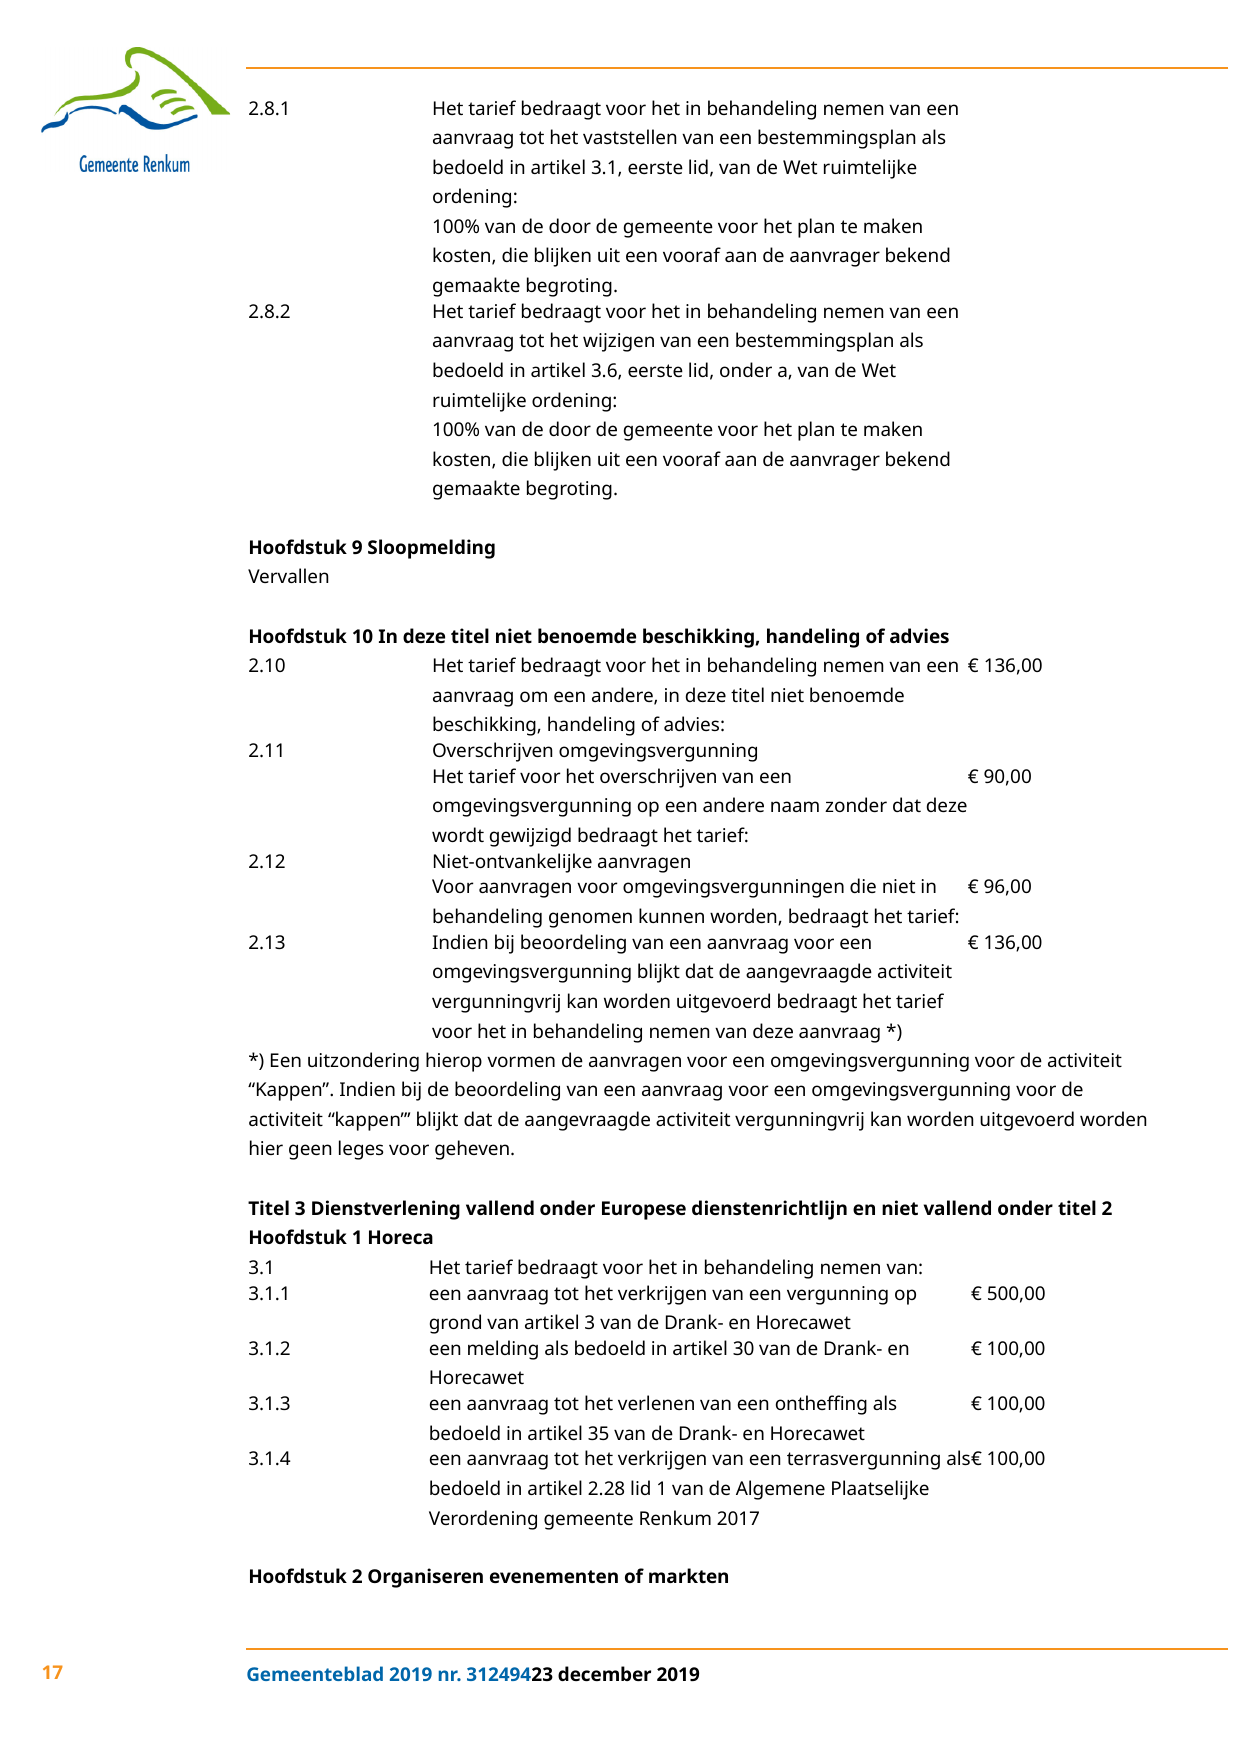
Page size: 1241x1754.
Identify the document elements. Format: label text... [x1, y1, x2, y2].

table_cell [968, 738, 1152, 763]
text Titel 3 Dienstverlening vallend onder Europese dienstenrichtlijn en niet vallend onder titel 2 [248, 1195, 1152, 1220]
table_header Het tarief bedraagt voor het in behandeling nemen van een aanvraag tot het vaststellen van een bestemmingsplan als bedoeld in artikel 3.1, eerste lid, van de Wet ruimtelijke ordening: 100% van de door de gemeente voor het plan te maken kosten, die blijken uit een vooraf aan de aanvrager bekend gemaakte begroting. [432, 95, 968, 298]
text Vervallen [248, 564, 1152, 589]
table_cell 3.1.1 [248, 1280, 429, 1335]
table_cell € 100,00 [971, 1390, 1152, 1446]
table_cell een melding als bedoeld in artikel 30 van de Drank- en Horecawet [429, 1335, 971, 1390]
table_header [971, 1254, 1152, 1280]
table_cell Het tarief voor het overschrijven van een omgevingsvergunning op een andere naam zonder dat deze wordt gewijzigd bedraagt het tarief: [432, 763, 968, 848]
table_cell € 90,00 [968, 763, 1152, 848]
table_cell € 100,00 [971, 1446, 1152, 1531]
table_cell Het tarief bedraagt voor het in behandeling nemen van een aanvraag tot het wijzigen van een bestemmingsplan als bedoeld in artikel 3.6, eerste lid, onder a, van de Wet ruimtelijke ordening: 100% van de door de gemeente voor het plan te maken kosten, die blijken uit een vooraf aan de aanvrager bekend gemaakte begroting. [432, 298, 968, 501]
table_header 3.1 [248, 1254, 429, 1280]
text Hoofdstuk 10 In deze titel niet benoemde beschikking, handeling of advies [248, 623, 1152, 648]
table_cell een aanvraag tot het verlenen van een ontheffing als bedoeld in artikel 35 van de Drank- en Horecawet [429, 1390, 971, 1446]
table_cell [248, 763, 432, 848]
text Hoofdstuk 2 Organiseren evenementen of markten [248, 1563, 1152, 1589]
table_cell € 500,00 [971, 1280, 1152, 1335]
table_cell Indien bij beoordeling van een aanvraag voor een omgevingsvergunning blijkt dat de aangevraagde activiteit vergunningvrij kan worden uitgevoerd bedraagt het tarief voor het in behandeling nemen van deze aanvraag *) [432, 929, 968, 1043]
table_header € 136,00 [968, 653, 1152, 737]
table_cell Overschrijven omgevingsvergunning [432, 738, 968, 763]
table_cell 3.1.4 [248, 1446, 429, 1531]
table_cell Voor aanvragen voor omgevingsvergunningen die niet in behandeling genomen kunnen worden, bedraagt het tarief: [432, 874, 968, 929]
table_cell [968, 848, 1152, 874]
text Hoofdstuk 1 Horeca [248, 1224, 1152, 1250]
table_cell 3.1.3 [248, 1390, 429, 1446]
table_header 2.10 [248, 653, 432, 737]
table_cell € 136,00 [968, 929, 1152, 1043]
text *) Een uitzondering hierop vormen de aanvragen voor een omgevingsvergunning voor de activiteit “Kappen”. Indien bij de beoordeling van een aanvraag voor een omgevingsvergunning voor de activiteit “kappen”’ blijkt dat de aangevraagde activiteit vergunningvrij kan worden uitgevoerd worden hier geen leges voor geheven. [248, 1047, 1152, 1161]
table_header [968, 95, 1152, 298]
picture [41, 47, 231, 172]
table_cell [248, 874, 432, 929]
table_cell 2.11 [248, 738, 432, 763]
table_header Het tarief bedraagt voor het in behandeling nemen van een aanvraag om een andere, in deze titel niet benoemde beschikking, handeling of advies: [432, 653, 968, 737]
table_cell 2.13 [248, 929, 432, 1043]
table_cell een aanvraag tot het verkrijgen van een terrasvergunning als bedoeld in artikel 2.28 lid 1 van de Algemene Plaatselijke Verordening gemeente Renkum 2017 [429, 1446, 971, 1531]
table_cell € 100,00 [971, 1335, 1152, 1390]
table_cell 3.1.2 [248, 1335, 429, 1390]
table_cell [968, 298, 1152, 501]
table_cell 2.12 [248, 848, 432, 874]
text Hoofdstuk 9 Sloopmelding [248, 534, 1152, 560]
table_cell 2.8.2 [248, 298, 432, 501]
table_cell een aanvraag tot het verkrijgen van een vergunning op grond van artikel 3 van de Drank- en Horecawet [429, 1280, 971, 1335]
table_header Het tarief bedraagt voor het in behandeling nemen van: [429, 1254, 971, 1280]
table_cell € 96,00 [968, 874, 1152, 929]
table_cell Niet-ontvankelijke aanvragen [432, 848, 968, 874]
table_header 2.8.1 [248, 95, 432, 298]
